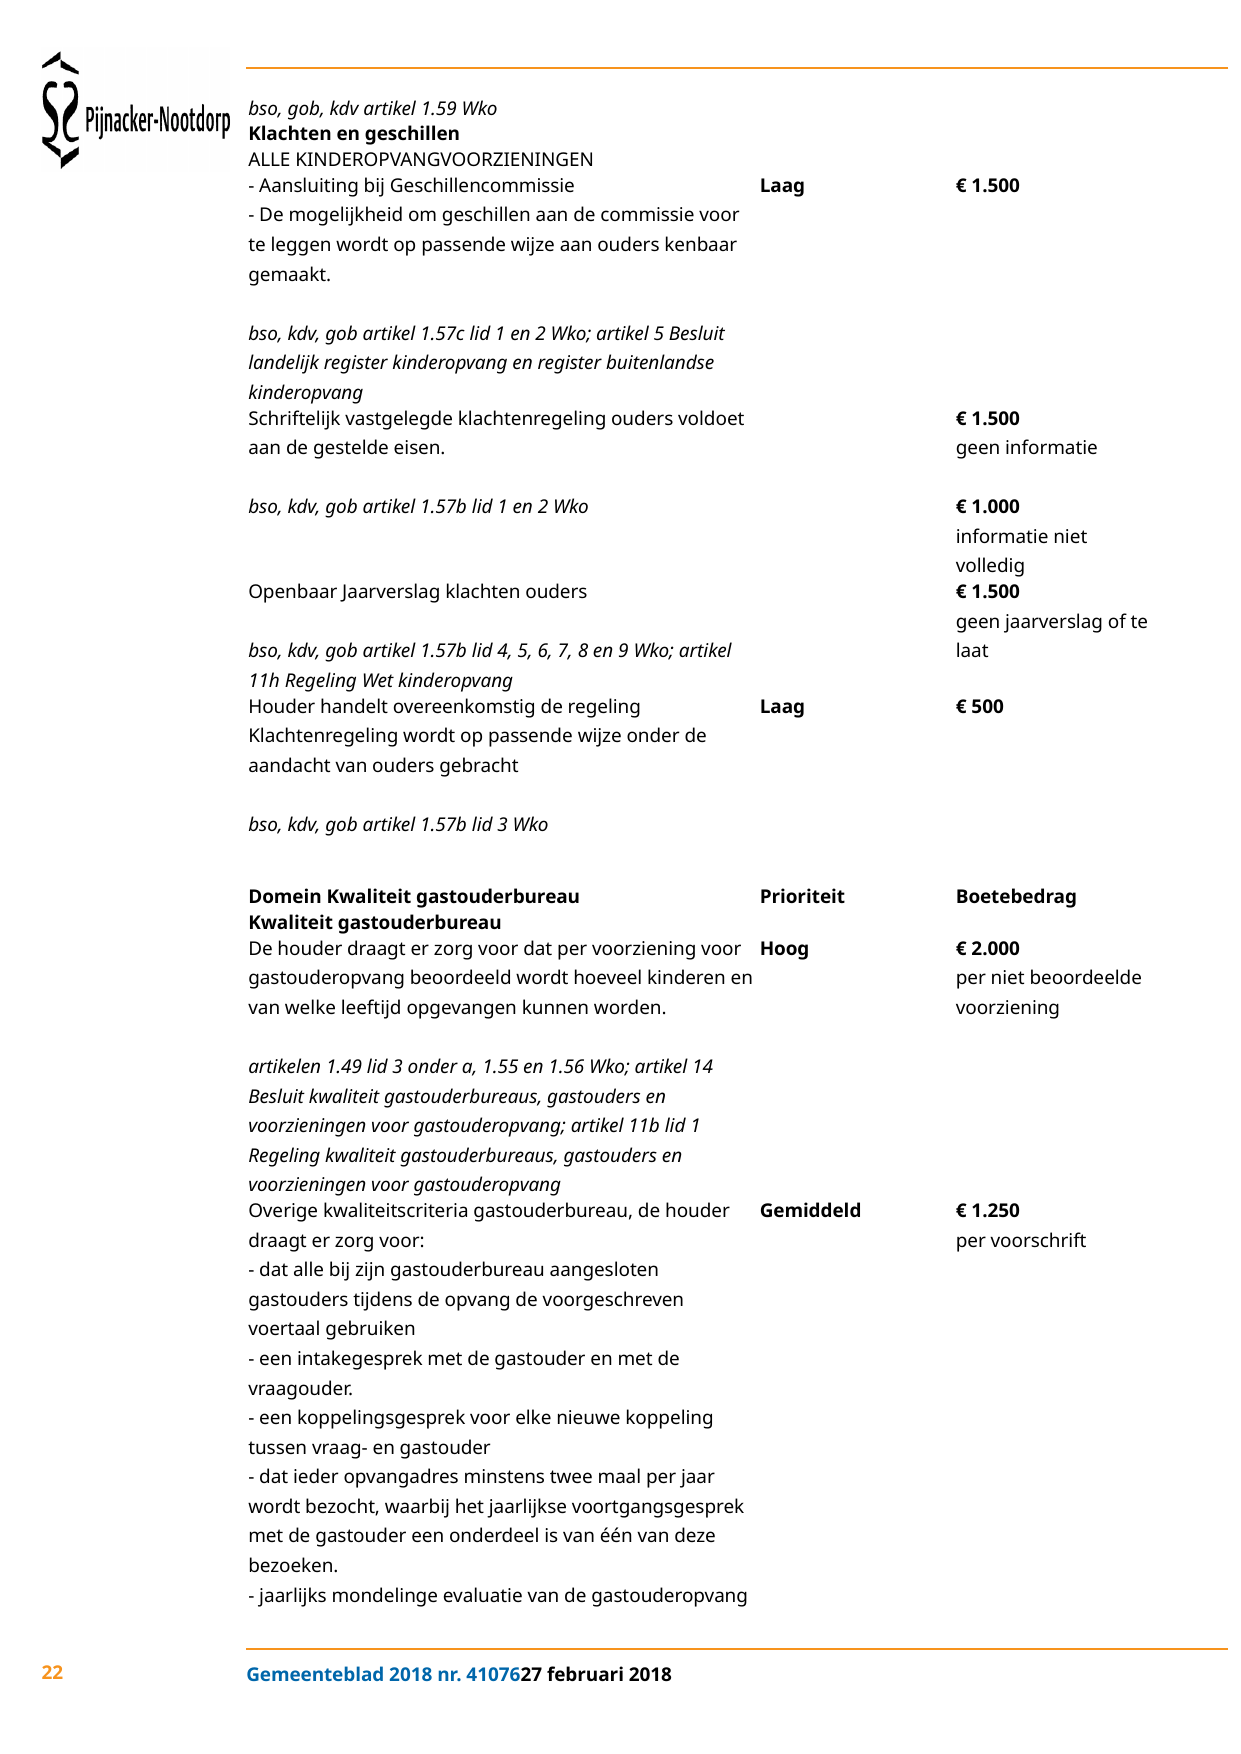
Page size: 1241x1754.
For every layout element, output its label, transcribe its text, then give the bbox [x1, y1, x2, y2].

table_cell Hoog [760, 935, 956, 1197]
table_cell € 1.500 geen informatie € 1.000 informatie niet volledig [956, 405, 1152, 578]
table_cell € 1.500 [956, 172, 1152, 405]
table_cell Schriftelijk vastgelegde klachtenregeling ouders voldoet aan de gestelde eisen. bso, kdv, gob artikel 1.57b lid 1 en 2 Wko [248, 405, 759, 578]
table_cell ALLE KINDEROPVANGVOORZIENINGEN [248, 146, 1152, 172]
table_cell bso, gob, kdv artikel 1.59 Wko [248, 95, 759, 121]
table_cell [760, 95, 956, 121]
table_header Prioriteit [760, 870, 956, 909]
table_cell Kwaliteit gastouderbureau [248, 909, 1152, 935]
table_cell De houder draagt er zorg voor dat per voorziening voor gastouderopvang beoordeeld wordt hoeveel kinderen en van welke leeftijd opgevangen kunnen worden. artikelen 1.49 lid 3 onder a, 1.55 en 1.56 Wko; artikel 14 Besluit kwaliteit gastouderbureaus, gastouders en voorzieningen voor gastouderopvang; artikel 11b lid 1 Regeling kwaliteit gastouderbureaus, gastouders en voorzieningen voor gastouderopvang [248, 935, 759, 1197]
table_header Domein Kwaliteit gastouderbureau [248, 870, 759, 909]
table_cell Gemiddeld [760, 1197, 956, 1608]
table_header Boetebedrag [956, 870, 1152, 909]
table_cell [956, 95, 1152, 121]
table_cell Houder handelt overeenkomstig de regeling Klachtenregeling wordt op passende wijze onder de aandacht van ouders gebracht bso, kdv, gob artikel 1.57b lid 3 Wko [248, 693, 759, 837]
table_cell € 1.500 geen jaarverslag of te laat [956, 579, 1152, 693]
table_cell € 1.250 per voorschrift [956, 1197, 1152, 1608]
picture [41, 47, 231, 172]
table_cell Openbaar Jaarverslag klachten ouders bso, kdv, gob artikel 1.57b lid 4, 5, 6, 7, 8 en 9 Wko; artikel 11h Regeling Wet kinderopvang [248, 579, 759, 693]
table_cell Laag [760, 172, 956, 693]
table_cell € 2.000 per niet beoordeelde voorziening [956, 935, 1152, 1197]
table_cell Laag [760, 693, 956, 837]
table_cell - Aansluiting bij Geschillencommissie - De mogelijkheid om geschillen aan de commissie voor te leggen wordt op passende wijze aan ouders kenbaar gemaakt. bso, kdv, gob artikel 1.57c lid 1 en 2 Wko; artikel 5 Besluit landelijk register kinderopvang en register buitenlandse kinderopvang [248, 172, 759, 405]
table_cell € 500 [956, 693, 1152, 837]
table_cell Overige kwaliteitscriteria gastouderbureau, de houder draagt er zorg voor: - dat alle bij zijn gastouderbureau aangesloten gastouders tijdens de opvang de voorgeschreven voertaal gebruiken - een intakegesprek met de gastouder en met de vraagouder. - een koppelingsgesprek voor elke nieuwe koppeling tussen vraag- en gastouder - dat ieder opvangadres minstens twee maal per jaar wordt bezocht, waarbij het jaarlijkse voortgangsgesprek met de gastouder een onderdeel is van één van deze bezoeken. - jaarlijks mondelinge evaluatie van de gastouderopvang [248, 1197, 759, 1608]
table_cell Klachten en geschillen [248, 121, 1152, 146]
